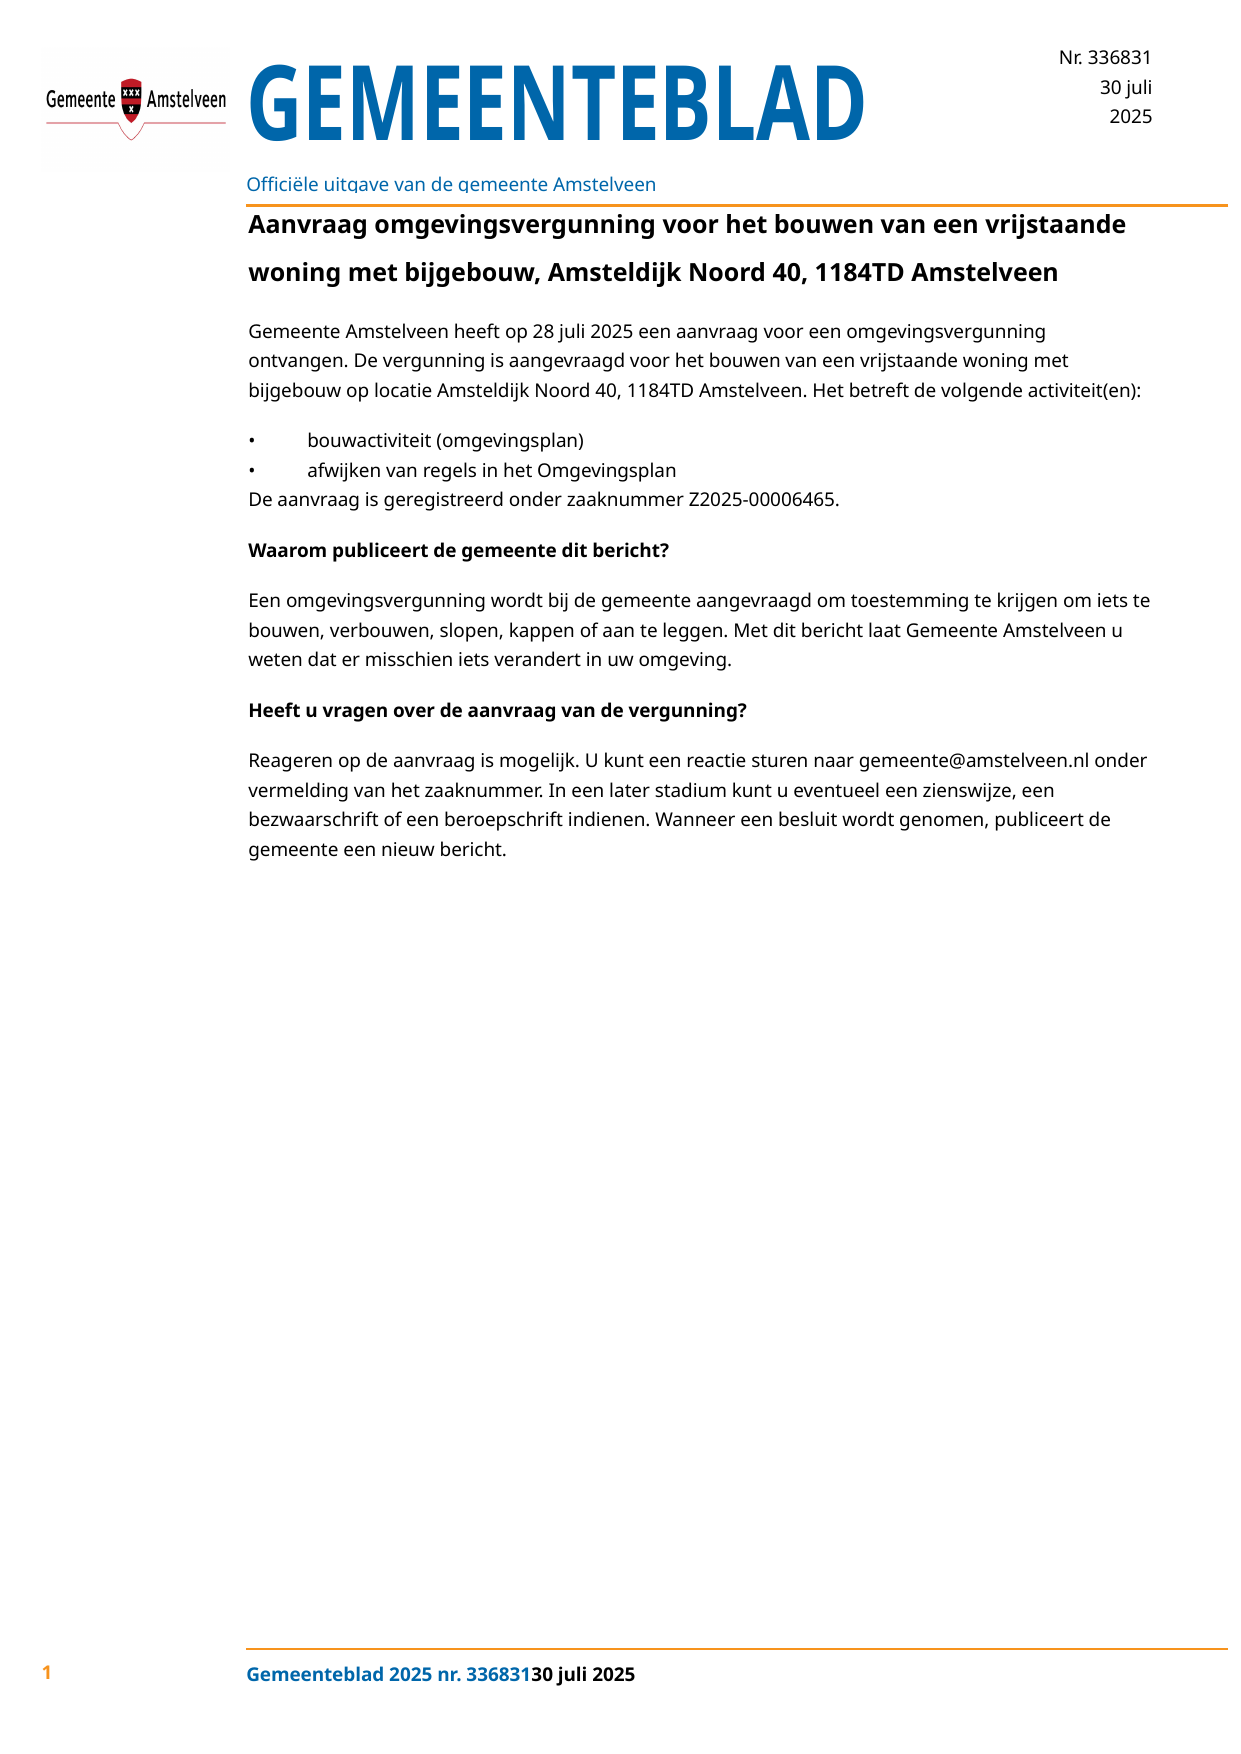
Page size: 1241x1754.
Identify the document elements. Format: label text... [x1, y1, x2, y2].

text Reageren op de aanvraag is mogelijk. U kunt een reactie sturen naar gemeente@amstelveen.nl onder vermelding van het zaaknummer. In een later stadium kunt u eventueel een zienswijze, een bezwaarschrift of een beroepschrift indienen. Wanneer een besluit wordt genomen, publiceert de gemeente een nieuw bericht. [248, 747, 1152, 862]
picture [41, 47, 231, 172]
list bouwactiviteit (omgevingsplan) [248, 427, 1152, 453]
text Gemeente Amstelveen heeft op 28 juli 2025 een aanvraag voor een omgevingsvergunning ontvangen. De vergunning is aangevraagd voor het bouwen van een vrijstaande woning met bijgebouw op locatie Amsteldijk Noord 40, 1184TD Amstelveen. Het betreft de volgende activiteit(en): [248, 318, 1152, 403]
text De aanvraag is geregistreerd onder zaaknummer Z2025-00006465. [248, 487, 1152, 512]
text Waarom publiceert de gemeente dit bericht? [248, 537, 1152, 563]
text Aanvraag omgevingsvergunning voor het bouwen van een vrijstaande woning met bijgebouw, Amsteldijk Noord 40, 1184TD Amstelveen [248, 207, 1152, 288]
list afwijken van regels in het Omgevingsplan [248, 457, 1152, 483]
text Een omgevingsvergunning wordt bij de gemeente aangevraagd om toestemming te krijgen om iets te bouwen, verbouwen, slopen, kappen of aan te leggen. Met dit bericht laat Gemeente Amstelveen u weten dat er misschien iets verandert in uw omgeving. [248, 587, 1152, 672]
text Heeft u vragen over de aanvraag van de vergunning? [248, 697, 1152, 723]
